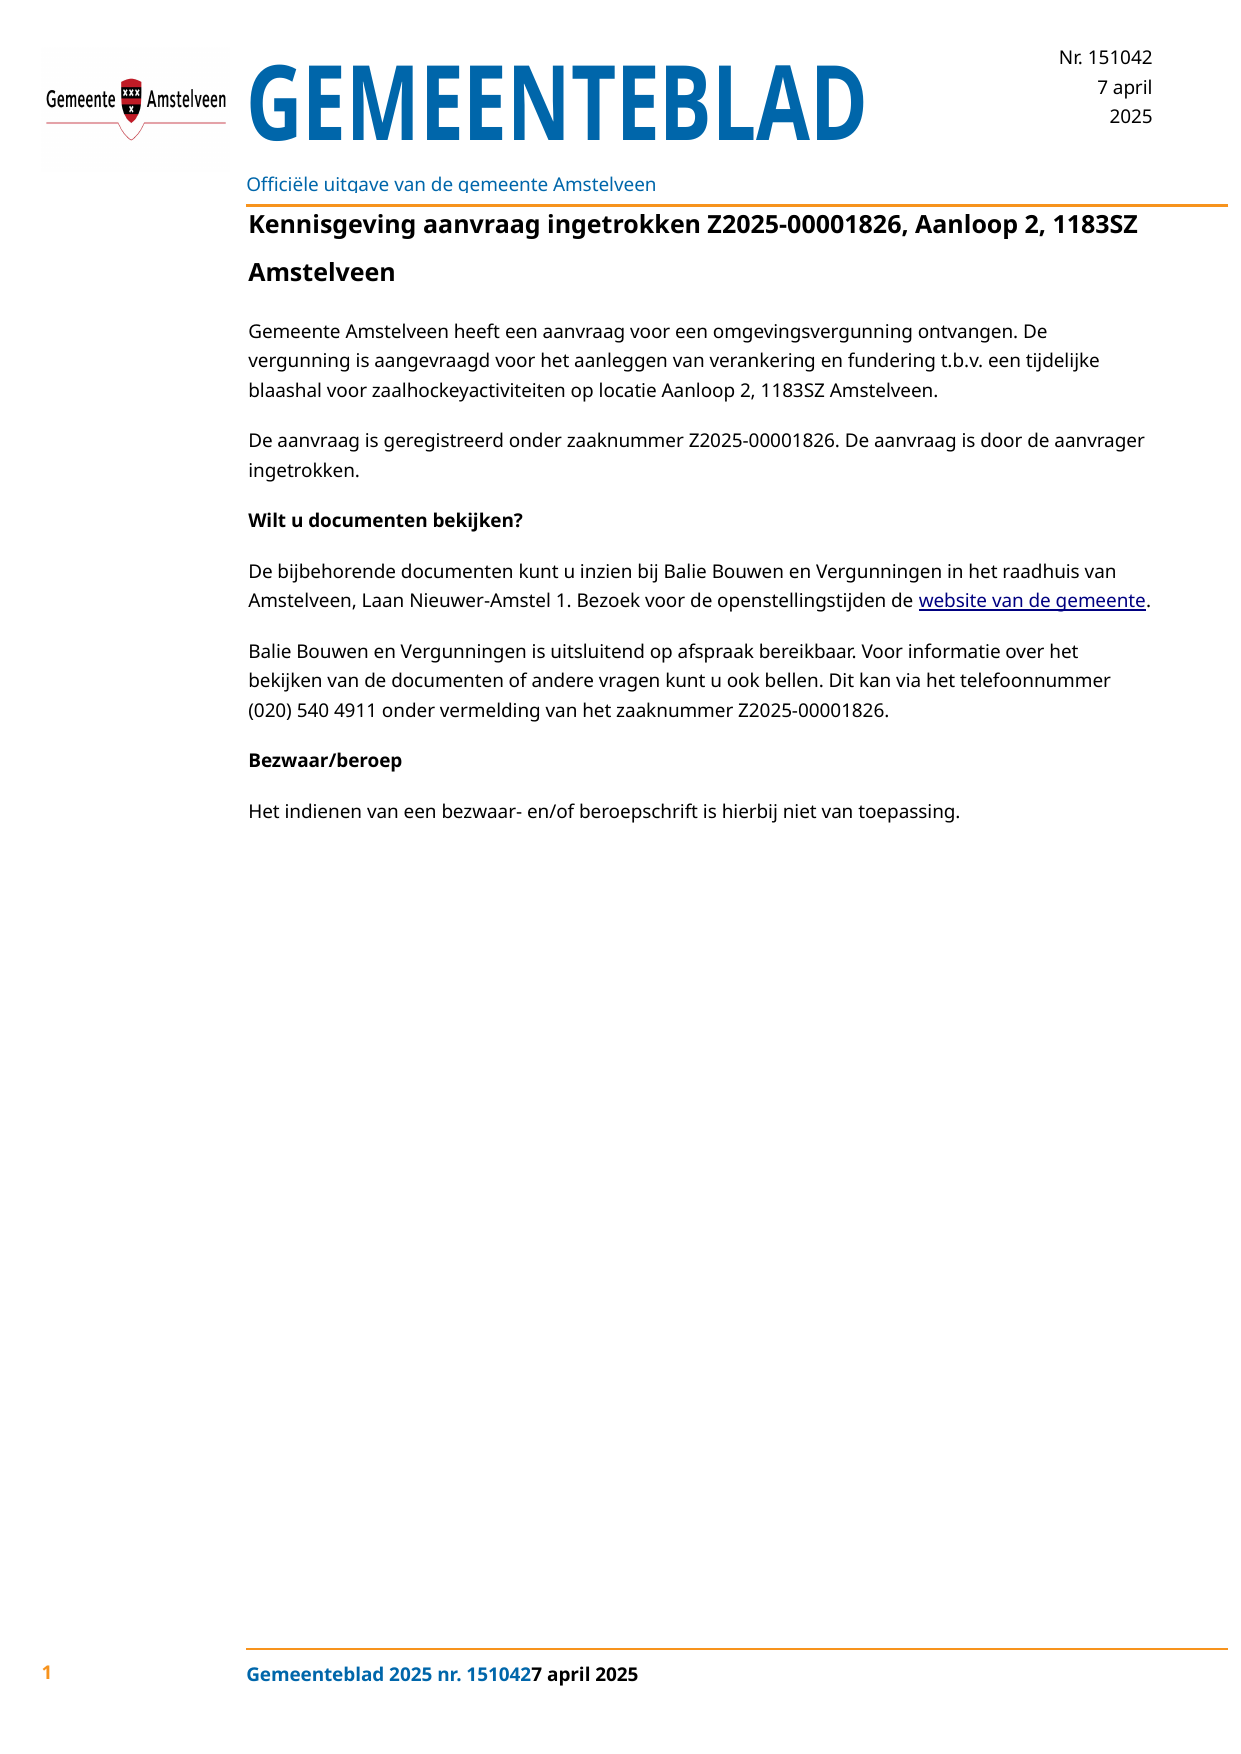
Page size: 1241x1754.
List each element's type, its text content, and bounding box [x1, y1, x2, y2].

text Kennisgeving aanvraag ingetrokken Z2025-00001826, Aanloop 2, 1183SZ Amstelveen [248, 207, 1152, 288]
picture [41, 47, 231, 172]
text Wilt u documenten bekijken? [248, 507, 1152, 533]
text Bezwaar/beroep [248, 747, 1152, 773]
text Balie Bouwen en Vergunningen is uitsluitend op afspraak bereikbaar. Voor informatie over het bekijken van de documenten of andere vragen kunt u ook bellen. Dit kan via het telefoonnummer (020) 540 4911 onder vermelding van het zaaknummer Z2025-00001826. [248, 638, 1152, 723]
text De aanvraag is geregistreerd onder zaaknummer Z2025-00001826. De aanvraag is door de aanvrager ingetrokken. [248, 427, 1152, 483]
text De bijbehorende documenten kunt u inzien bij Balie Bouwen en Vergunningen in het raadhuis van Amstelveen, Laan Nieuwer-Amstel 1. Bezoek voor de openstellingstijden de website van de gemeente. [248, 558, 1152, 613]
text Het indienen van een bezwaar- en/of beroepschrift is hierbij niet van toepassing. [248, 798, 1152, 824]
text Gemeente Amstelveen heeft een aanvraag voor een omgevingsvergunning ontvangen. De vergunning is aangevraagd voor het aanleggen van verankering en fundering t.b.v. een tijdelijke blaashal voor zaalhockeyactiviteiten op locatie Aanloop 2, 1183SZ Amstelveen. [248, 318, 1152, 403]
